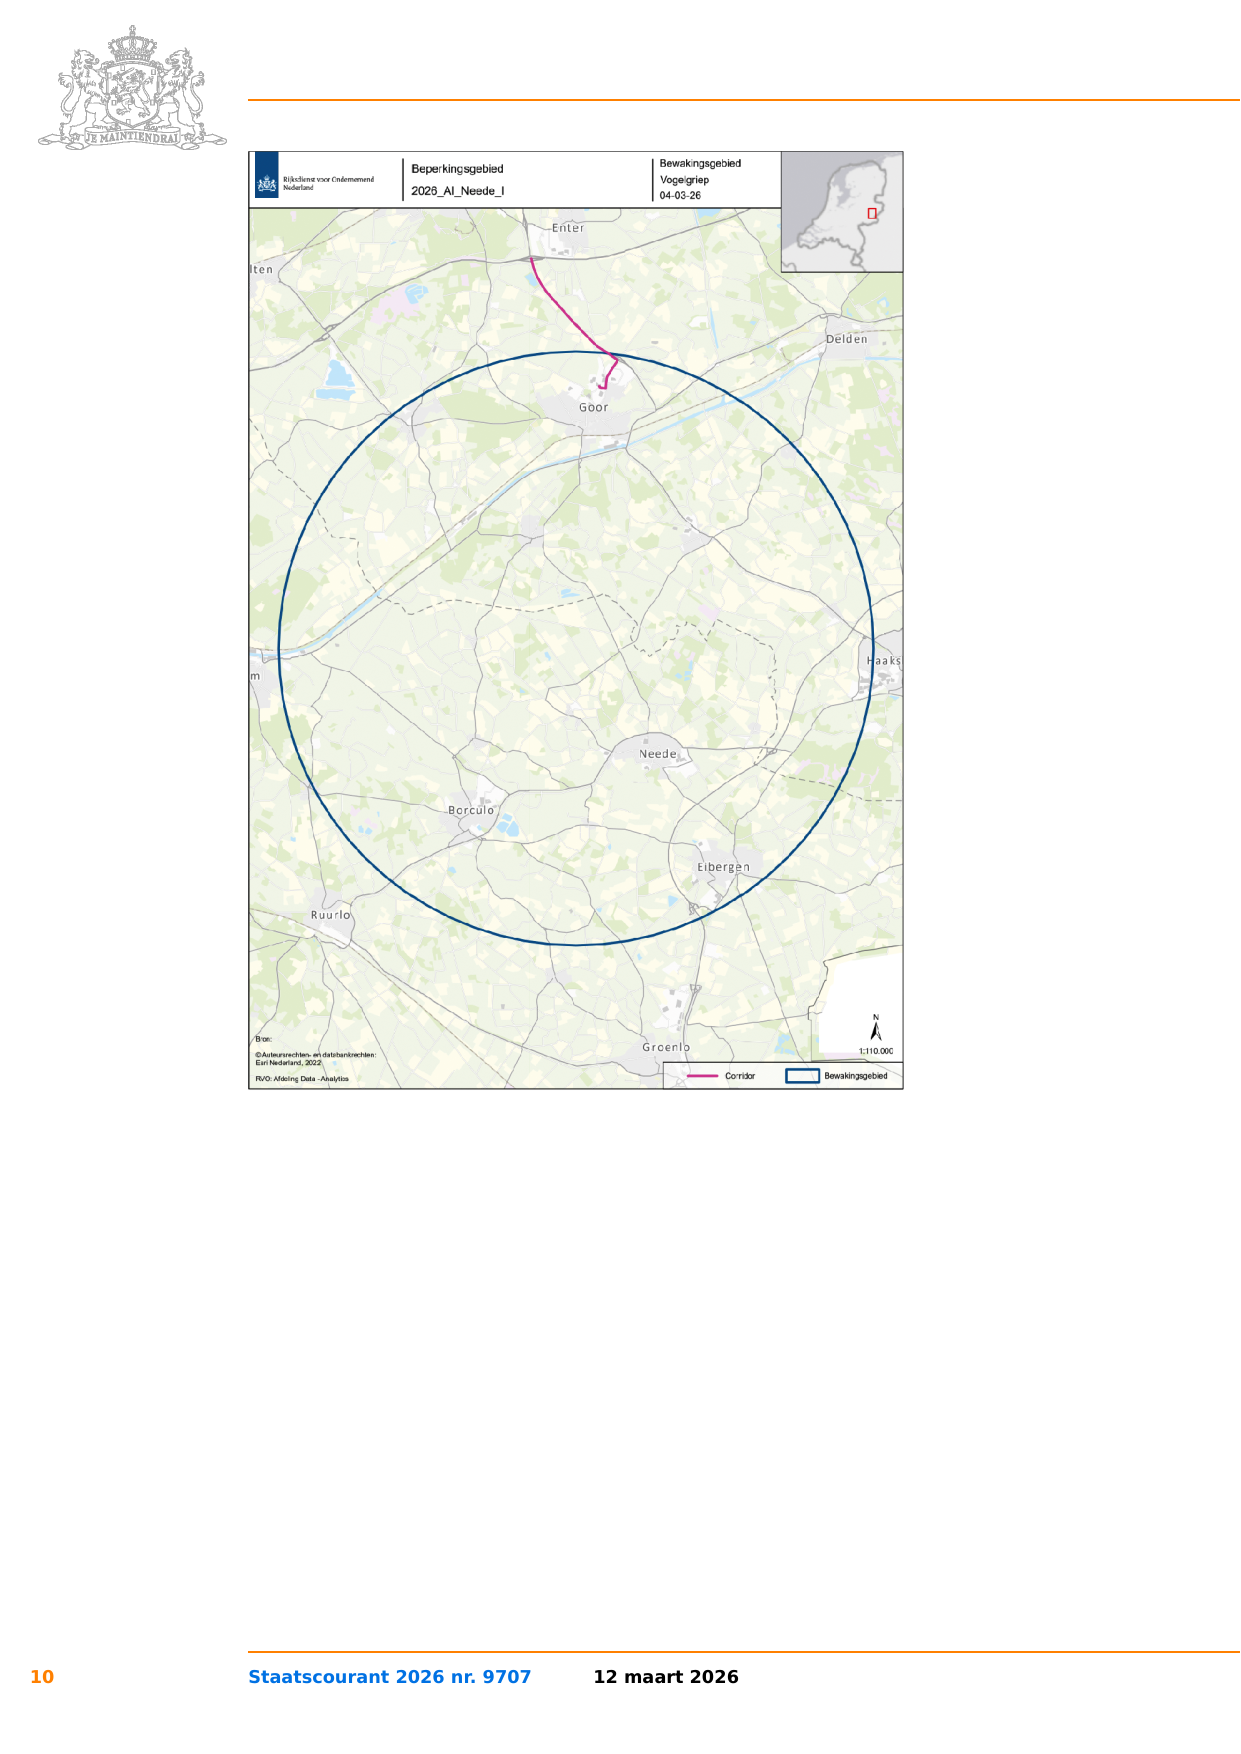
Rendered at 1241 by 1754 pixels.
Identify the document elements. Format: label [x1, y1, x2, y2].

picture [248, 151, 904, 1091]
picture [38, 25, 227, 150]
